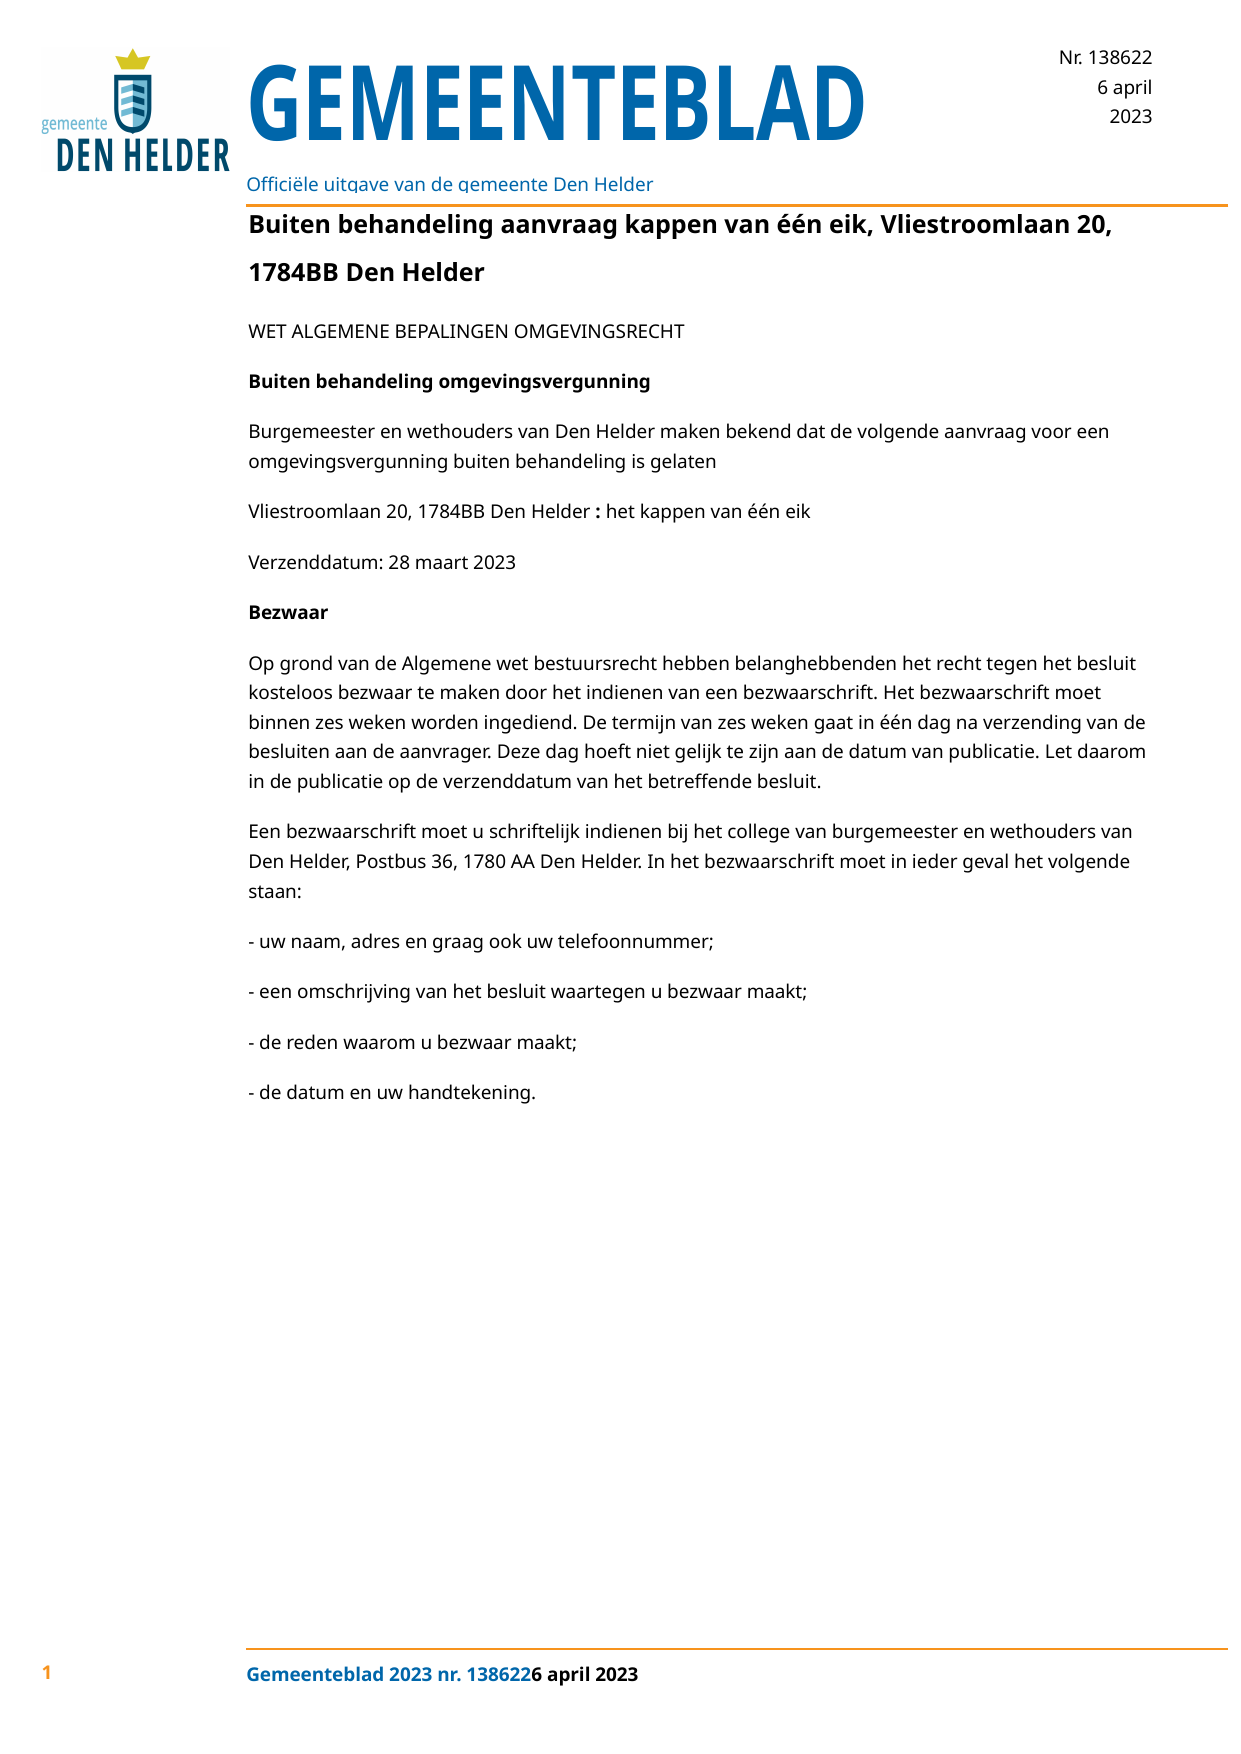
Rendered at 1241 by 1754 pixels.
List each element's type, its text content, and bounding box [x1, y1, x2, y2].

text Verzenddatum: 28 maart 2023 [248, 549, 1152, 575]
text - de datum en uw handtekening. [248, 1079, 1152, 1105]
picture [100, 154, 106, 172]
text Buiten behandeling aanvraag kappen van één eik, Vliestroomlaan 20, 1784BB Den Helder [248, 207, 1152, 288]
text - de reden waarom u bezwaar maakt; [248, 1029, 1152, 1055]
picture [220, 160, 224, 172]
text WET ALGEMENE BEPALINGEN OMGEVINGSRECHT [248, 318, 1152, 344]
picture [182, 144, 187, 165]
picture [63, 144, 68, 165]
picture [41, 47, 231, 172]
text - uw naam, adres en graag ook uw telefoonnummer; [248, 928, 1152, 954]
text - een omschrijving van het besluit waartegen u bezwaar maakt; [248, 979, 1152, 1004]
text Buiten behandeling omgevingsvergunning [248, 368, 1152, 394]
text Bezwaar [248, 599, 1152, 625]
text Vliestroomlaan 20, 1784BB Den Helder : het kappen van één eik [248, 499, 1152, 524]
text Een bezwaarschrift moet u schriftelijk indienen bij het college van burgemeester en wethouders van Den Helder, Postbus 36, 1780 AA Den Helder. In het bezwaarschrift moet in ieder geval het volgende staan: [248, 819, 1152, 904]
text Op grond van de Algemene wet bestuursrecht hebben belanghebbenden het recht tegen het besluit kosteloos bezwaar te maken door het indienen van een bezwaarschrift. Het bezwaarschrift moet binnen zes weken worden ingediend. De termijn van zes weken gaat in één dag na verzending van de besluiten aan de aanvrager. Deze dag hoeft niet gelijk te zijn aan de datum van publicatie. Let daarom in de publicatie op de verzenddatum van het betreffende besluit. [248, 650, 1152, 794]
picture [130, 157, 135, 172]
text Burgemeester en wethouders van Den Helder maken bekend dat de volgende aanvraag voor een omgevingsvergunning buiten behandeling is gelaten [248, 419, 1152, 474]
